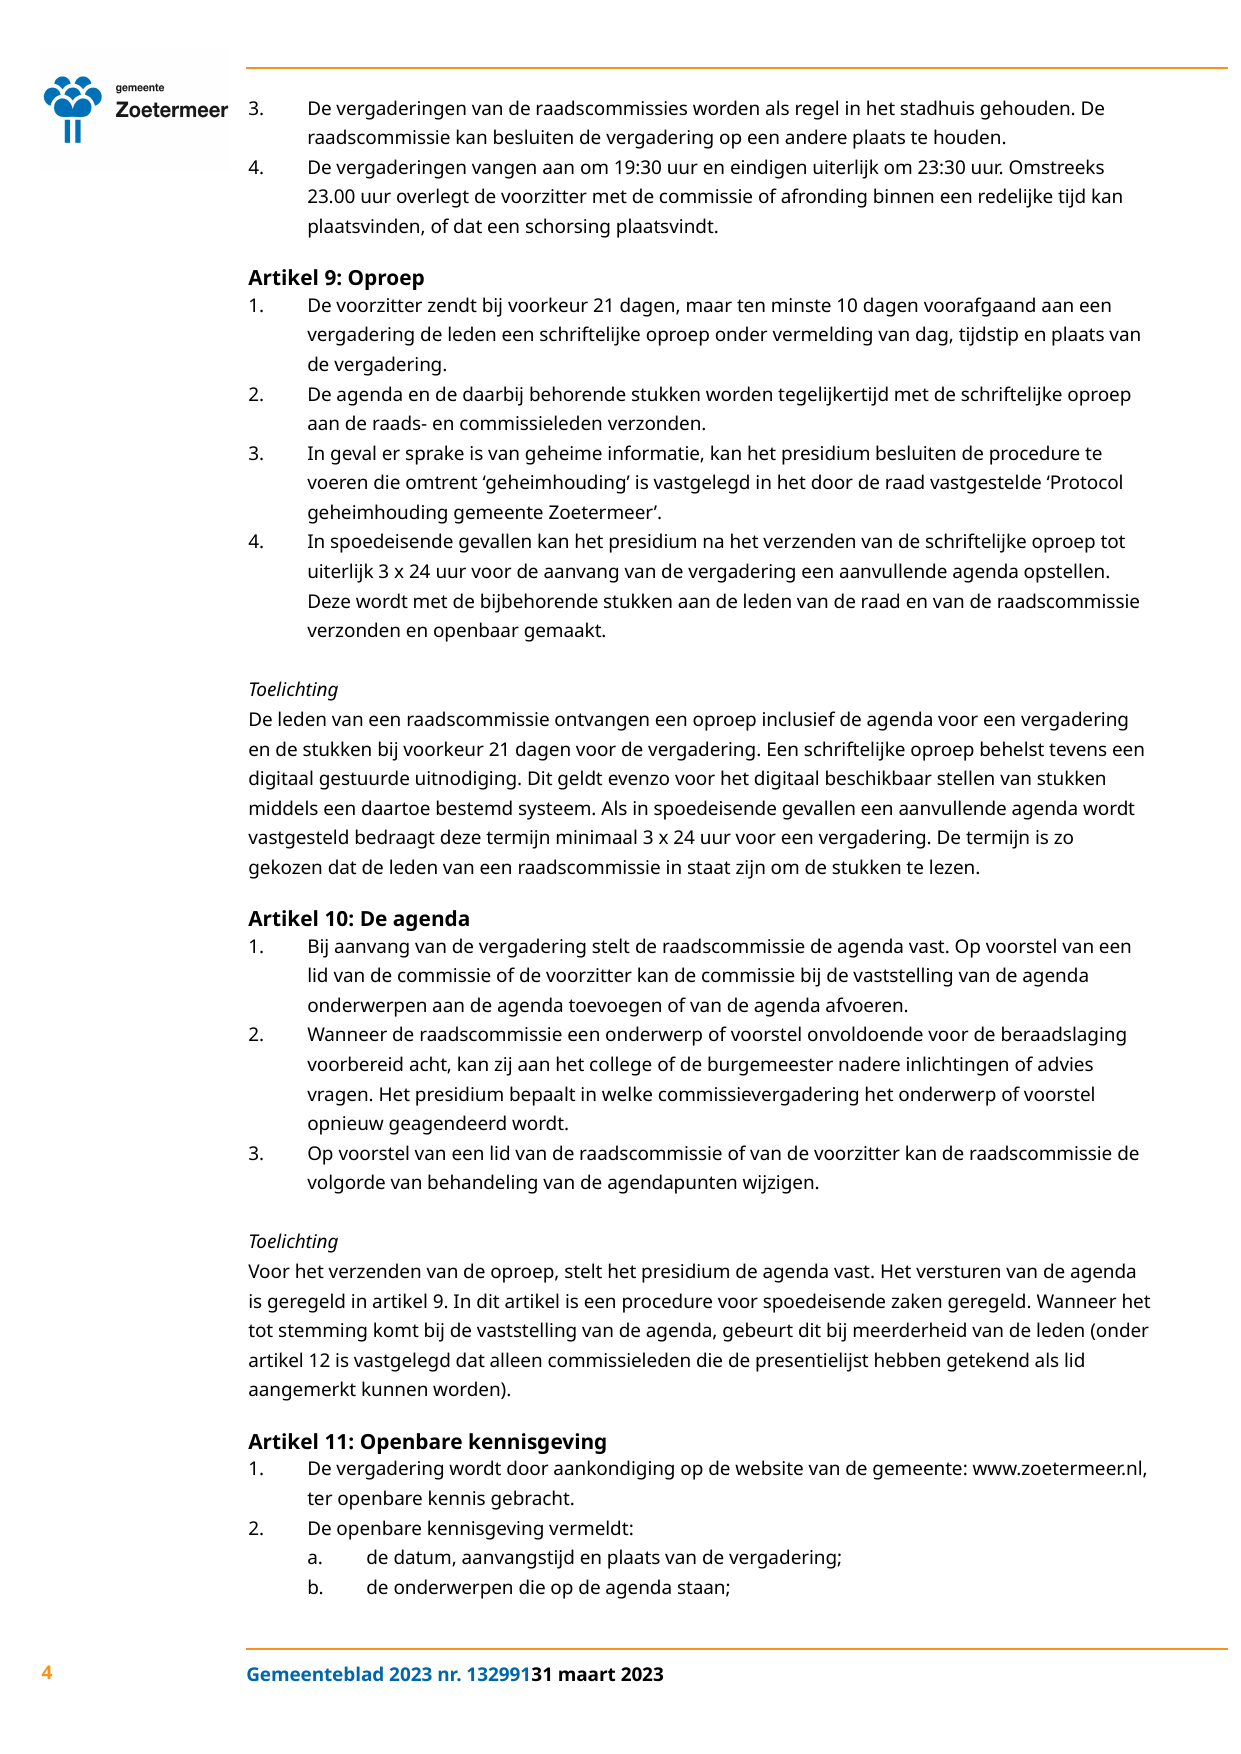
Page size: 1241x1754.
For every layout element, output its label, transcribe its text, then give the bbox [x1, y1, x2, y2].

list Op voorstel van een lid van de raadscommissie of van de voorzitter kan de raadscommissie de volgorde van behandeling van de agendapunten wijzigen. [248, 1140, 1152, 1195]
list de onderwerpen die op de agenda staan; [307, 1574, 1152, 1599]
picture [41, 47, 231, 172]
list De voorzitter zendt bij voorkeur 21 dagen, maar ten minste 10 dagen voorafgaand aan een vergadering de leden een schriftelijke oproep onder vermelding van dag, tijdstip en plaats van de vergadering. [248, 292, 1152, 377]
list de datum, aanvangstijd en plaats van de vergadering; [307, 1544, 1152, 1570]
list Wanneer de raadscommissie een onderwerp of voorstel onvoldoende voor de beraadslaging voorbereid acht, kan zij aan het college of de burgemeester nadere inlichtingen of advies vragen. Het presidium bepaalt in welke commissievergadering het onderwerp of voorstel opnieuw geagendeerd wordt. [248, 1022, 1152, 1136]
text Voor het verzenden van de oproep, stelt het presidium de agenda vast. Het versturen van de agenda is geregeld in artikel 9. In dit artikel is een procedure voor spoedeisende zaken geregeld. Wanneer het tot stemming komt bij de vaststelling van de agenda, gebeurt dit bij meerderheid van de leden (onder artikel 12 is vastgelegd dat alleen commissieleden die de presentielijst hebben getekend als lid aangemerkt kunnen worden). [248, 1258, 1152, 1402]
text Toelichting [248, 1229, 1152, 1254]
text De leden van een raadscommissie ontvangen een oproep inclusief de agenda voor een vergadering en de stukken bij voorkeur 21 dagen voor de vergadering. Een schriftelijke oproep behelst tevens een digitaal gestuurde uitnodiging. Dit geldt evenzo voor het digitaal beschikbaar stellen van stukken middels een daartoe bestemd systeem. Als in spoedeisende gevallen een aanvullende agenda wordt vastgesteld bedraagt deze termijn minimaal 3 x 24 uur voor een vergadering. De termijn is zo gekozen dat de leden van een raadscommissie in staat zijn om de stukken te lezen. [248, 706, 1152, 880]
list De vergaderingen van de raadscommissies worden als regel in het stadhuis gehouden. De raadscommissie kan besluiten de vergadering op een andere plaats te houden. [248, 95, 1152, 150]
list In geval er sprake is van geheime informatie, kan het presidium besluiten de procedure te voeren die omtrent ‘geheimhouding’ is vastgelegd in het door de raad vastgestelde ‘Protocol geheimhouding gemeente Zoetermeer’. [248, 440, 1152, 525]
list De openbare kennisgeving vermeldt: [248, 1515, 1152, 1540]
text Artikel 9: Oproep [248, 263, 1152, 292]
text Artikel 10: De agenda [248, 904, 1152, 933]
list De vergadering wordt door aankondiging op de website van de gemeente: www.zoetermeer.nl, ter openbare kennis gebracht. [248, 1456, 1152, 1511]
list De vergaderingen vangen aan om 19:30 uur en eindigen uiterlijk om 23:30 uur. Omstreeks 23.00 uur overlegt de voorzitter met de commissie of afronding binnen een redelijke tijd kan plaatsvinden, of dat een schorsing plaatsvindt. [248, 154, 1152, 239]
list In spoedeisende gevallen kan het presidium na het verzenden van de schriftelijke oproep tot uiterlijk 3 x 24 uur voor de aanvang van de vergadering een aanvullende agenda opstellen. Deze wordt met de bijbehorende stukken aan de leden van de raad en van de raadscommissie verzonden en openbaar gemaakt. [248, 529, 1152, 643]
text Artikel 11: Openbare kennisgeving [248, 1427, 1152, 1456]
list Bij aanvang van de vergadering stelt de raadscommissie de agenda vast. Op voorstel van een lid van de commissie of de voorzitter kan de commissie bij de vaststelling van de agenda onderwerpen aan de agenda toevoegen of van de agenda afvoeren. [248, 933, 1152, 1018]
text Toelichting [248, 677, 1152, 702]
list De agenda en de daarbij behorende stukken worden tegelijkertijd met de schriftelijke oproep aan de raads- en commissieleden verzonden. [248, 381, 1152, 436]
